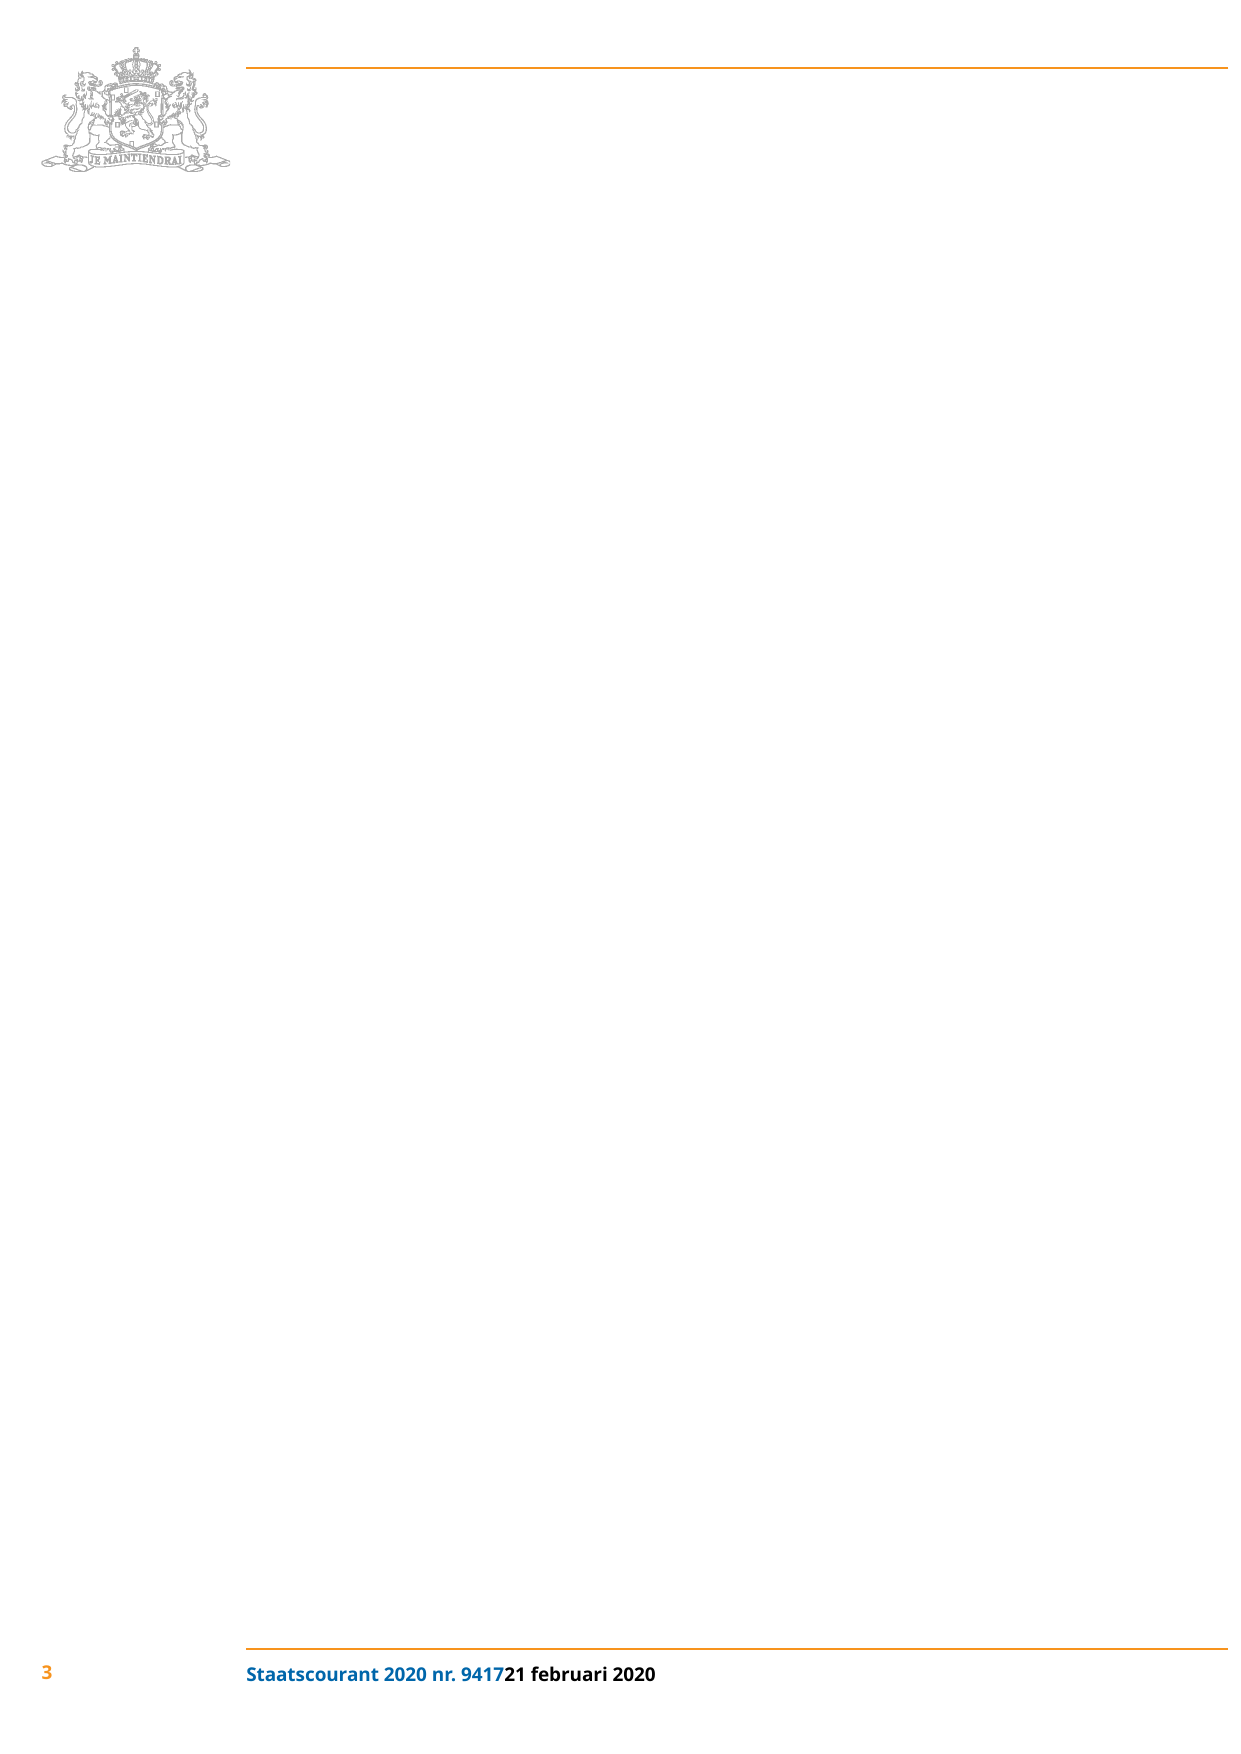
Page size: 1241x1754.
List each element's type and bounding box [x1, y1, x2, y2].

picture [41, 47, 231, 172]
